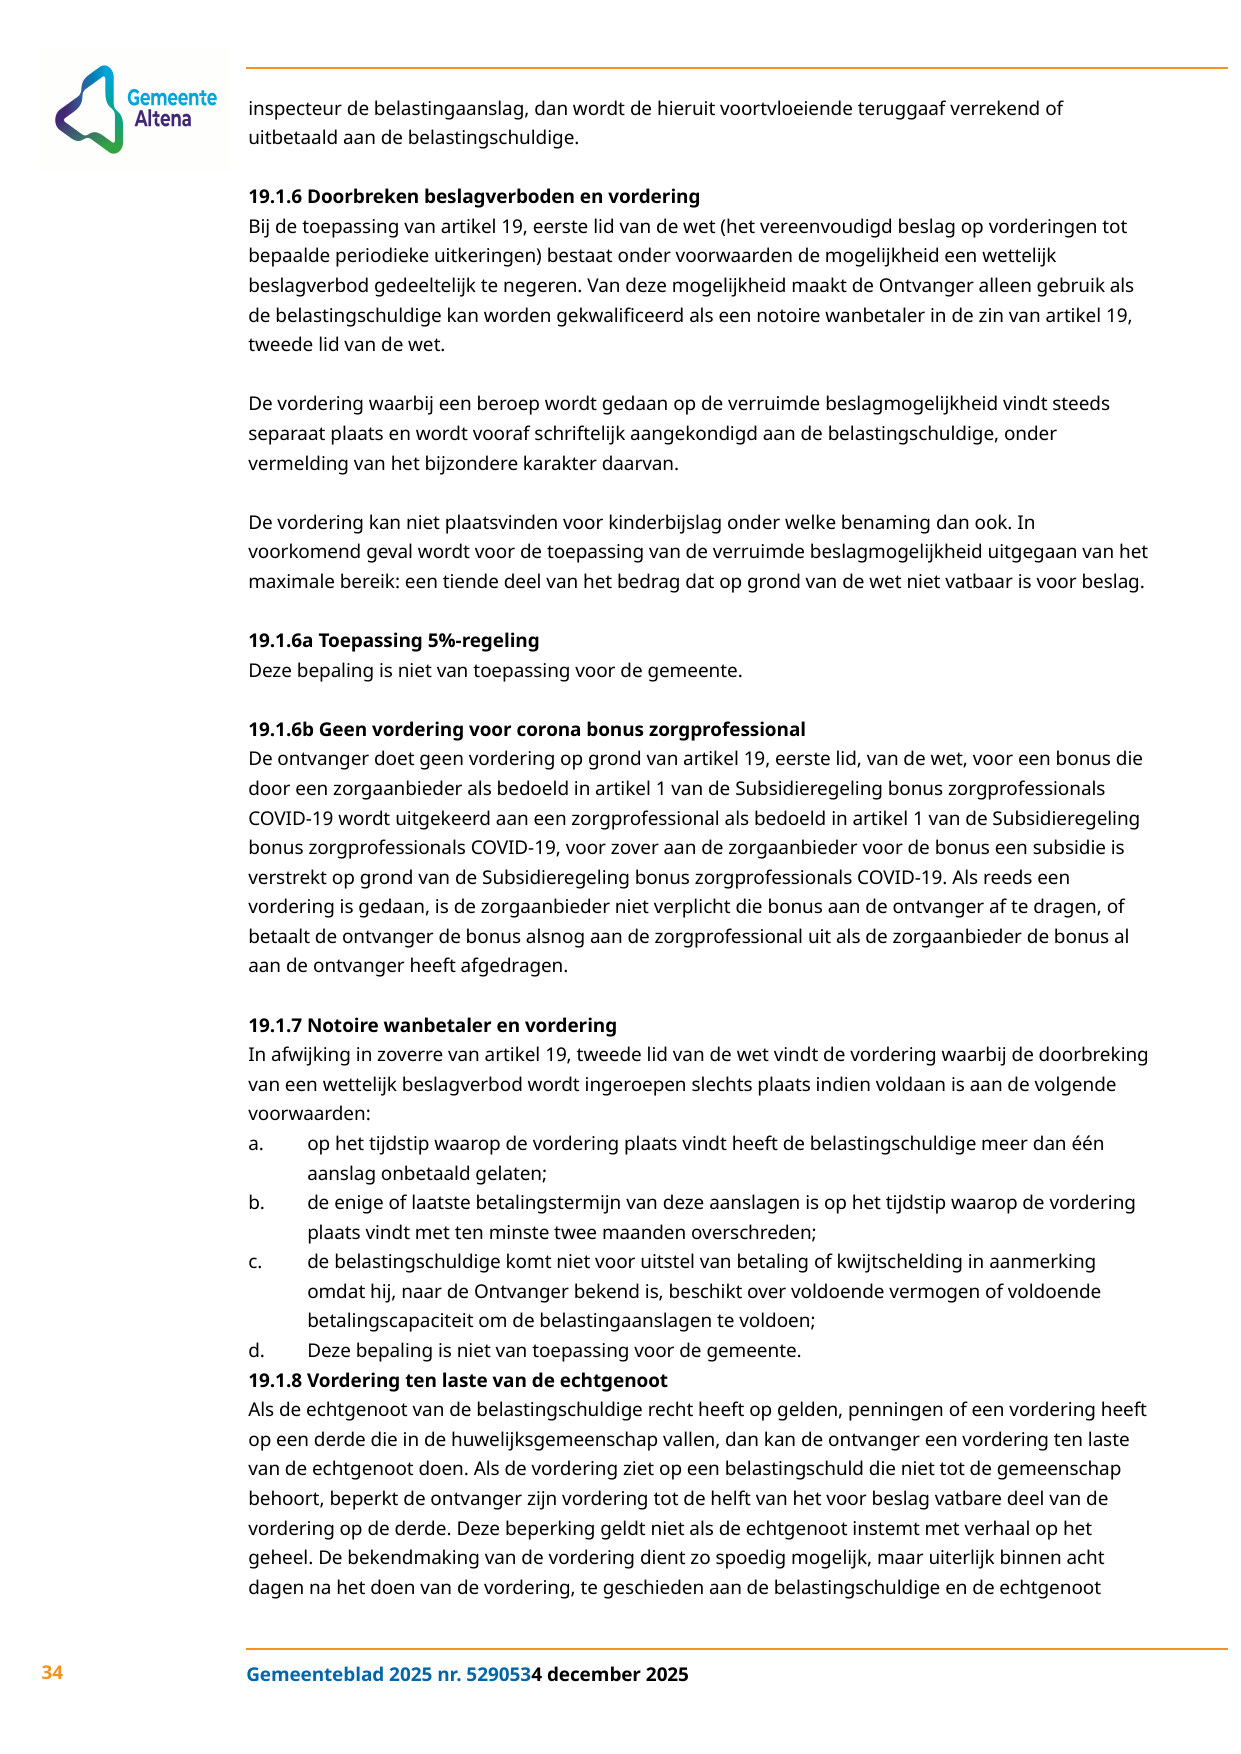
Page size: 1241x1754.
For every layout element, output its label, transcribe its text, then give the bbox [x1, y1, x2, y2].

text Deze bepaling is niet van toepassing voor de gemeente. [248, 657, 1152, 683]
text inspecteur de belastingaanslag, dan wordt de hieruit voortvloeiende teruggaaf verrekend of uitbetaald aan de belastingschuldige. [248, 95, 1152, 150]
text 19.1.6a Toepassing 5%-regeling [248, 627, 1152, 653]
text 19.1.6b Geen vordering voor corona bonus zorgprofessional [248, 716, 1152, 742]
list op het tijdstip waarop de vordering plaats vindt heeft de belastingschuldige meer dan één aanslag onbetaald gelaten; [248, 1130, 1152, 1186]
text De vordering waarbij een beroep wordt gedaan op de verruimde beslagmogelijkheid vindt steeds separaat plaats en wordt vooraf schriftelijk aangekondigd aan de belastingschuldige, onder vermelding van het bijzondere karakter daarvan. [248, 391, 1152, 476]
text In afwijking in zoverre van artikel 19, tweede lid van de wet vindt de vordering waarbij de doorbreking van een wettelijk beslagverbod wordt ingeroepen slechts plaats indien voldaan is aan de volgende voorwaarden: [248, 1041, 1152, 1126]
text 19.1.8 Vordering ten laste van de echtgenoot [248, 1367, 1152, 1393]
text 19.1.7 Notoire wanbetaler en vordering [248, 1012, 1152, 1038]
picture [41, 47, 231, 172]
text Bij de toepassing van artikel 19, eerste lid van de wet (het vereenvoudigd beslag op vorderingen tot bepaalde periodieke uitkeringen) bestaat onder voorwaarden de mogelijkheid een wettelijk beslagverbod gedeeltelijk te negeren. Van deze mogelijkheid maakt de Ontvanger alleen gebruik als de belastingschuldige kan worden gekwalificeerd als een notoire wanbetaler in de zin van artikel 19, tweede lid van de wet. [248, 213, 1152, 357]
text De vordering kan niet plaatsvinden voor kinderbijslag onder welke benaming dan ook. In voorkomend geval wordt voor de toepassing van de verruimde beslagmogelijkheid uitgegaan van het maximale bereik: een tiende deel van het bedrag dat op grond van de wet niet vatbaar is voor beslag. [248, 509, 1152, 594]
list de belastingschuldige komt niet voor uitstel van betaling of kwijtschelding in aanmerking omdat hij, naar de Ontvanger bekend is, beschikt over voldoende vermogen of voldoende betalingscapaciteit om de belastingaanslagen te voldoen; [248, 1248, 1152, 1333]
text 19.1.6 Doorbreken beslagverboden en vordering [248, 183, 1152, 209]
list de enige of laatste betalingstermijn van deze aanslagen is op het tijdstip waarop de vordering plaats vindt met ten minste twee maanden overschreden; [248, 1189, 1152, 1245]
list Deze bepaling is niet van toepassing voor de gemeente. [248, 1337, 1152, 1363]
text De ontvanger doet geen vordering op grond van artikel 19, eerste lid, van de wet, voor een bonus die door een zorgaanbieder als bedoeld in artikel 1 van de Subsidieregeling bonus zorgprofessionals COVID-19 wordt uitgekeerd aan een zorgprofessional als bedoeld in artikel 1 van de Subsidieregeling bonus zorgprofessionals COVID-19, voor zover aan de zorgaanbieder voor de bonus een subsidie is verstrekt op grond van de Subsidieregeling bonus zorgprofessionals COVID-19. Als reeds een vordering is gedaan, is de zorgaanbieder niet verplicht die bonus aan de ontvanger af te dragen, of betaalt de ontvanger de bonus alsnog aan de zorgprofessional uit als de zorgaanbieder de bonus al aan de ontvanger heeft afgedragen. [248, 746, 1152, 978]
text Als de echtgenoot van de belastingschuldige recht heeft op gelden, penningen of een vordering heeft op een derde die in de huwelijksgemeenschap vallen, dan kan de ontvanger een vordering ten laste van de echtgenoot doen. Als de vordering ziet op een belastingschuld die niet tot de gemeenschap behoort, beperkt de ontvanger zijn vordering tot de helft van het voor beslag vatbare deel van de vordering op de derde. Deze beperking geldt niet als de echtgenoot instemt met verhaal op het geheel. De bekendmaking van de vordering dient zo spoedig mogelijk, maar uiterlijk binnen acht dagen na het doen van de vordering, te geschieden aan de belastingschuldige en de echtgenoot [248, 1396, 1152, 1600]
